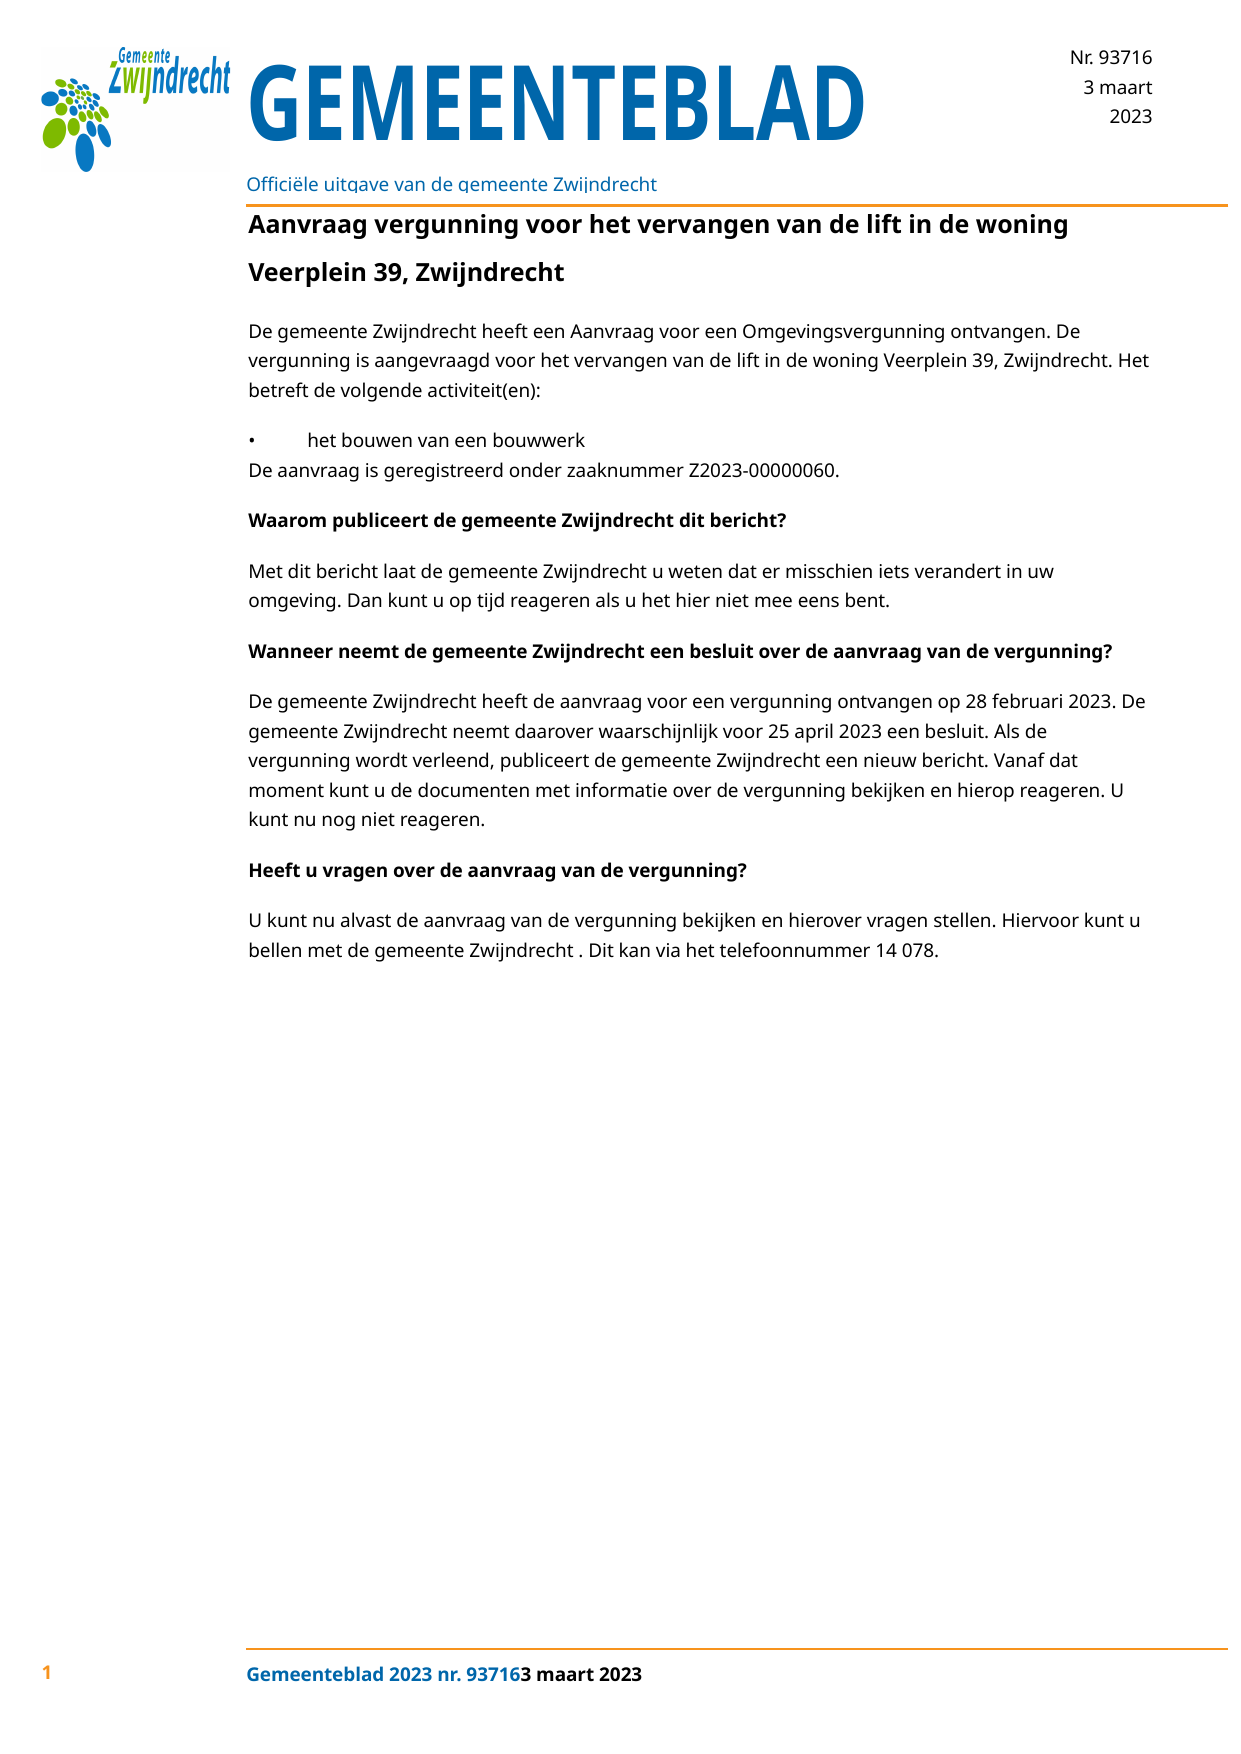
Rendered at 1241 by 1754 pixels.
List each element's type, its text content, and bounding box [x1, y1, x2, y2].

text U kunt nu alvast de aanvraag van de vergunning bekijken en hierover vragen stellen. Hiervoor kunt u bellen met de gemeente Zwijndrecht . Dit kan via het telefoonnummer 14 078. [248, 907, 1152, 963]
text Met dit bericht laat de gemeente Zwijndrecht u weten dat er misschien iets verandert in uw omgeving. Dan kunt u op tijd reageren als u het hier niet mee eens bent. [248, 558, 1152, 613]
text Aanvraag vergunning voor het vervangen van de lift in de woning Veerplein 39, Zwijndrecht [248, 207, 1152, 288]
picture [41, 47, 231, 172]
text De gemeente Zwijndrecht heeft een Aanvraag voor een Omgevingsvergunning ontvangen. De vergunning is aangevraagd voor het vervangen van de lift in de woning Veerplein 39, Zwijndrecht. Het betreft de volgende activiteit(en): [248, 318, 1152, 403]
text De aanvraag is geregistreerd onder zaaknummer Z2023-00000060. [248, 457, 1152, 483]
list het bouwen van een bouwwerk [248, 427, 1152, 453]
text Heeft u vragen over de aanvraag van de vergunning? [248, 857, 1152, 883]
text Waarom publiceert de gemeente Zwijndrecht dit bericht? [248, 507, 1152, 533]
text De gemeente Zwijndrecht heeft de aanvraag voor een vergunning ontvangen op 28 februari 2023. De gemeente Zwijndrecht neemt daarover waarschijnlijk voor 25 april 2023 een besluit. Als de vergunning wordt verleend, publiceert de gemeente Zwijndrecht een nieuw bericht. Vanaf dat moment kunt u de documenten met informatie over de vergunning bekijken en hierop reageren. U kunt nu nog niet reageren. [248, 688, 1152, 832]
text Wanneer neemt de gemeente Zwijndrecht een besluit over de aanvraag van de vergunning? [248, 638, 1152, 664]
